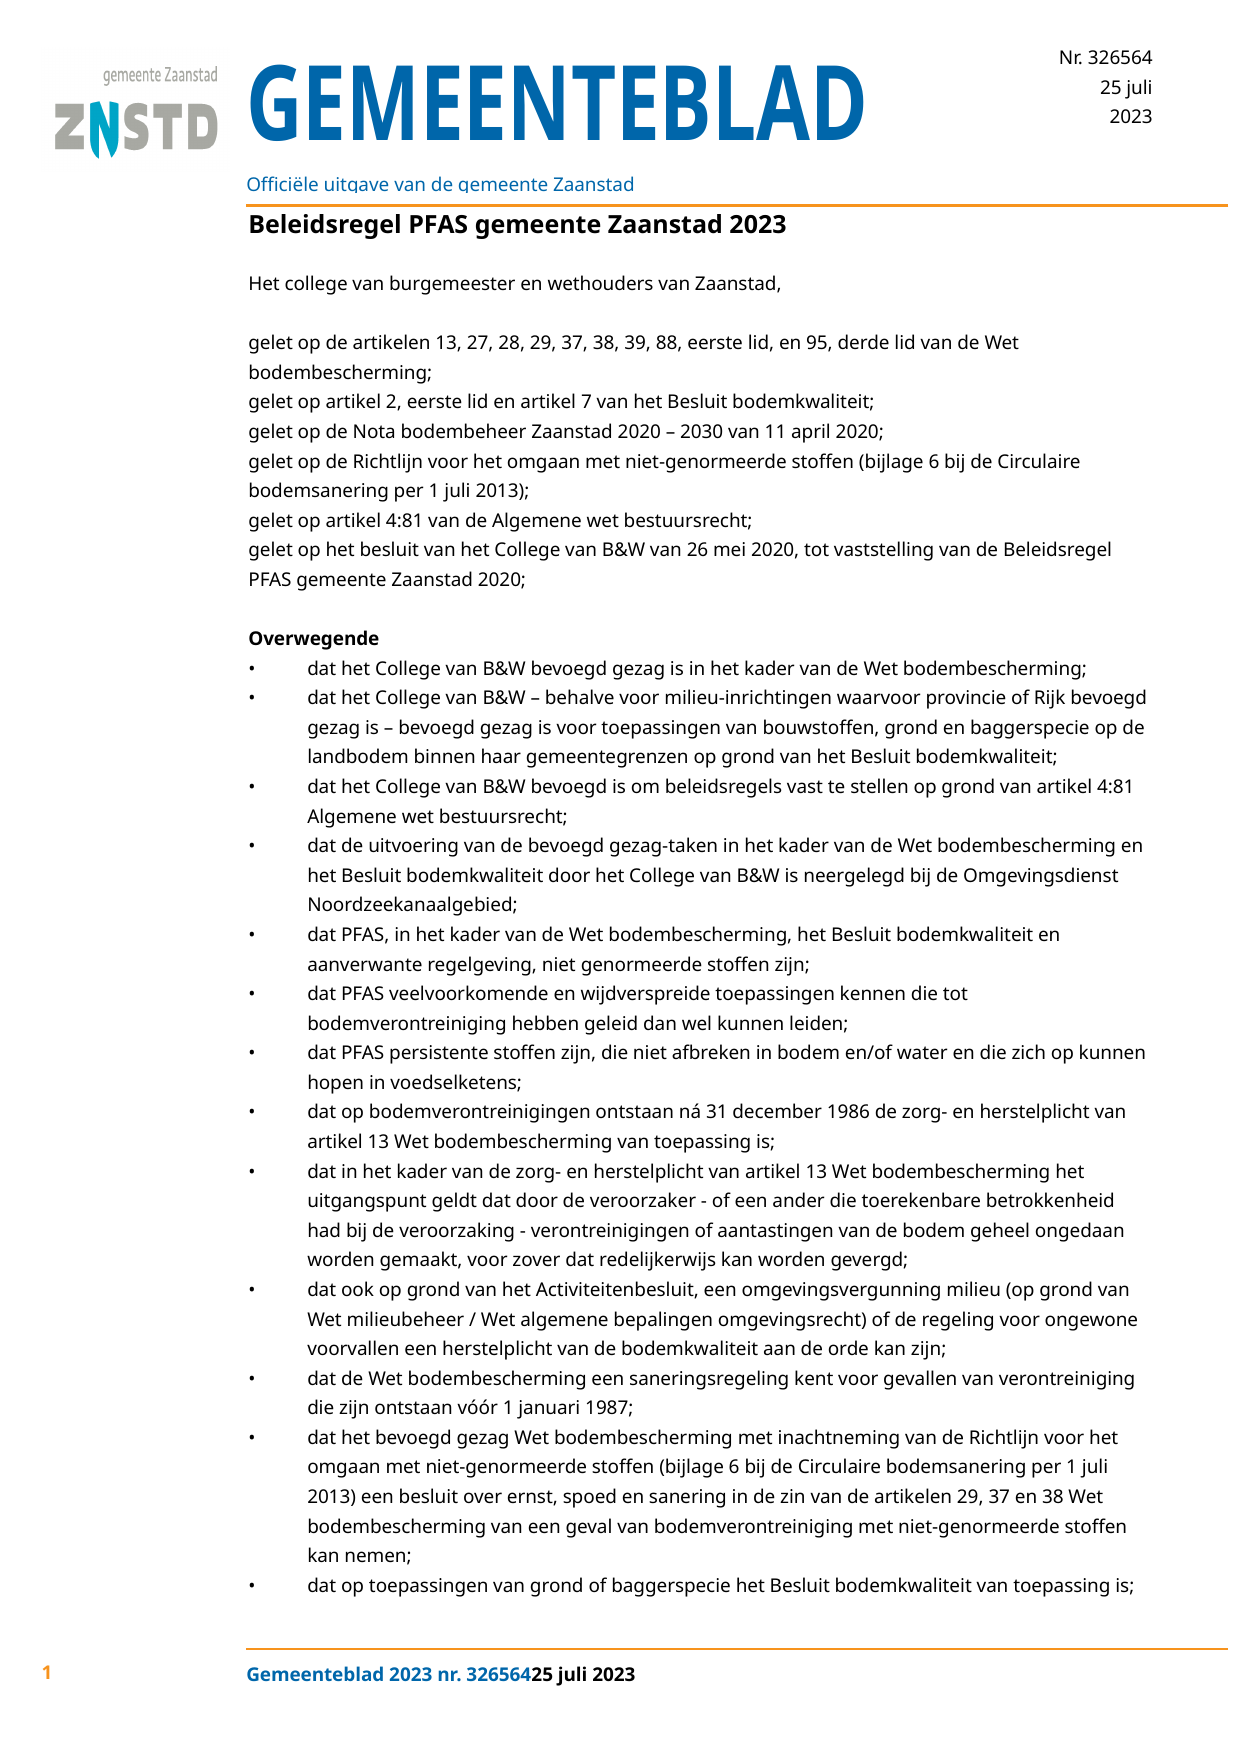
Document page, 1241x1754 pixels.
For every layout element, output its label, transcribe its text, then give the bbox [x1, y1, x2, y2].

list dat het College van B&W bevoegd is om beleidsregels vast te stellen op grond van artikel 4:81 Algemene wet bestuursrecht; [248, 773, 1152, 828]
list dat op bodemverontreinigingen ontstaan ná 31 december 1986 de zorg- en herstelplicht van artikel 13 Wet bodembescherming van toepassing is; [248, 1099, 1152, 1154]
text gelet op de Richtlijn voor het omgaan met niet-genormeerde stoffen (bijlage 6 bij de Circulaire bodemsanering per 1 juli 2013); [248, 448, 1152, 503]
list dat het College van B&W bevoegd gezag is in het kader van de Wet bodembescherming; [248, 655, 1152, 681]
text Beleidsregel PFAS gemeente Zaanstad 2023 [248, 207, 1152, 241]
list dat PFAS persistente stoffen zijn, die niet afbreken in bodem en/of water en die zich op kunnen hopen in voedselketens; [248, 1039, 1152, 1095]
picture [41, 47, 231, 172]
list dat het bevoegd gezag Wet bodembescherming met inachtneming van de Richtlijn voor het omgaan met niet-genormeerde stoffen (bijlage 6 bij de Circulaire bodemsanering per 1 juli 2013) een besluit over ernst, spoed en sanering in de zin van de artikelen 29, 37 en 38 Wet bodembescherming van een geval van bodemverontreiniging met niet-genormeerde stoffen kan nemen; [248, 1424, 1152, 1568]
list dat de Wet bodembescherming een saneringsregeling kent voor gevallen van verontreiniging die zijn ontstaan vóór 1 januari 1987; [248, 1365, 1152, 1420]
list dat de uitvoering van de bevoegd gezag-taken in het kader van de Wet bodembescherming en het Besluit bodemkwaliteit door het College van B&W is neergelegd bij de Omgevingsdienst Noordzeekanaalgebied; [248, 832, 1152, 917]
text gelet op de Nota bodembeheer Zaanstad 2020 – 2030 van 11 april 2020; [248, 418, 1152, 444]
list dat PFAS veelvoorkomende en wijdverspreide toepassingen kennen die tot bodemverontreiniging hebben geleid dan wel kunnen leiden; [248, 980, 1152, 1036]
list dat in het kader van de zorg- en herstelplicht van artikel 13 Wet bodembescherming het uitgangspunt geldt dat door de veroorzaker - of een ander die toerekenbare betrokkenheid had bij de veroorzaking - verontreinigingen of aantastingen van de bodem geheel ongedaan worden gemaakt, voor zover dat redelijkerwijs kan worden gevergd; [248, 1158, 1152, 1272]
list dat op toepassingen van grond of baggerspecie het Besluit bodemkwaliteit van toepassing is; [248, 1572, 1152, 1598]
text gelet op de artikelen 13, 27, 28, 29, 37, 38, 39, 88, eerste lid, en 95, derde lid van de Wet bodembescherming; [248, 329, 1152, 385]
list dat ook op grond van het Activiteitenbesluit, een omgevingsvergunning milieu (op grond van Wet milieubeheer / Wet algemene bepalingen omgevingsrecht) of de regeling voor ongewone voorvallen een herstelplicht van de bodemkwaliteit aan de orde kan zijn; [248, 1276, 1152, 1361]
text Het college van burgemeester en wethouders van Zaanstad, [248, 270, 1152, 296]
text Overwegende [248, 625, 1152, 651]
list dat PFAS, in het kader van de Wet bodembescherming, het Besluit bodemkwaliteit en aanverwante regelgeving, niet genormeerde stoffen zijn; [248, 921, 1152, 976]
text gelet op artikel 4:81 van de Algemene wet bestuursrecht; [248, 507, 1152, 533]
text gelet op artikel 2, eerste lid en artikel 7 van het Besluit bodemkwaliteit; [248, 389, 1152, 414]
list dat het College van B&W – behalve voor milieu-inrichtingen waarvoor provincie of Rijk bevoegd gezag is – bevoegd gezag is voor toepassingen van bouwstoffen, grond en baggerspecie op de landbodem binnen haar gemeentegrenzen op grond van het Besluit bodemkwaliteit; [248, 684, 1152, 769]
text gelet op het besluit van het College van B&W van 26 mei 2020, tot vaststelling van de Beleidsregel PFAS gemeente Zaanstad 2020; [248, 537, 1152, 592]
